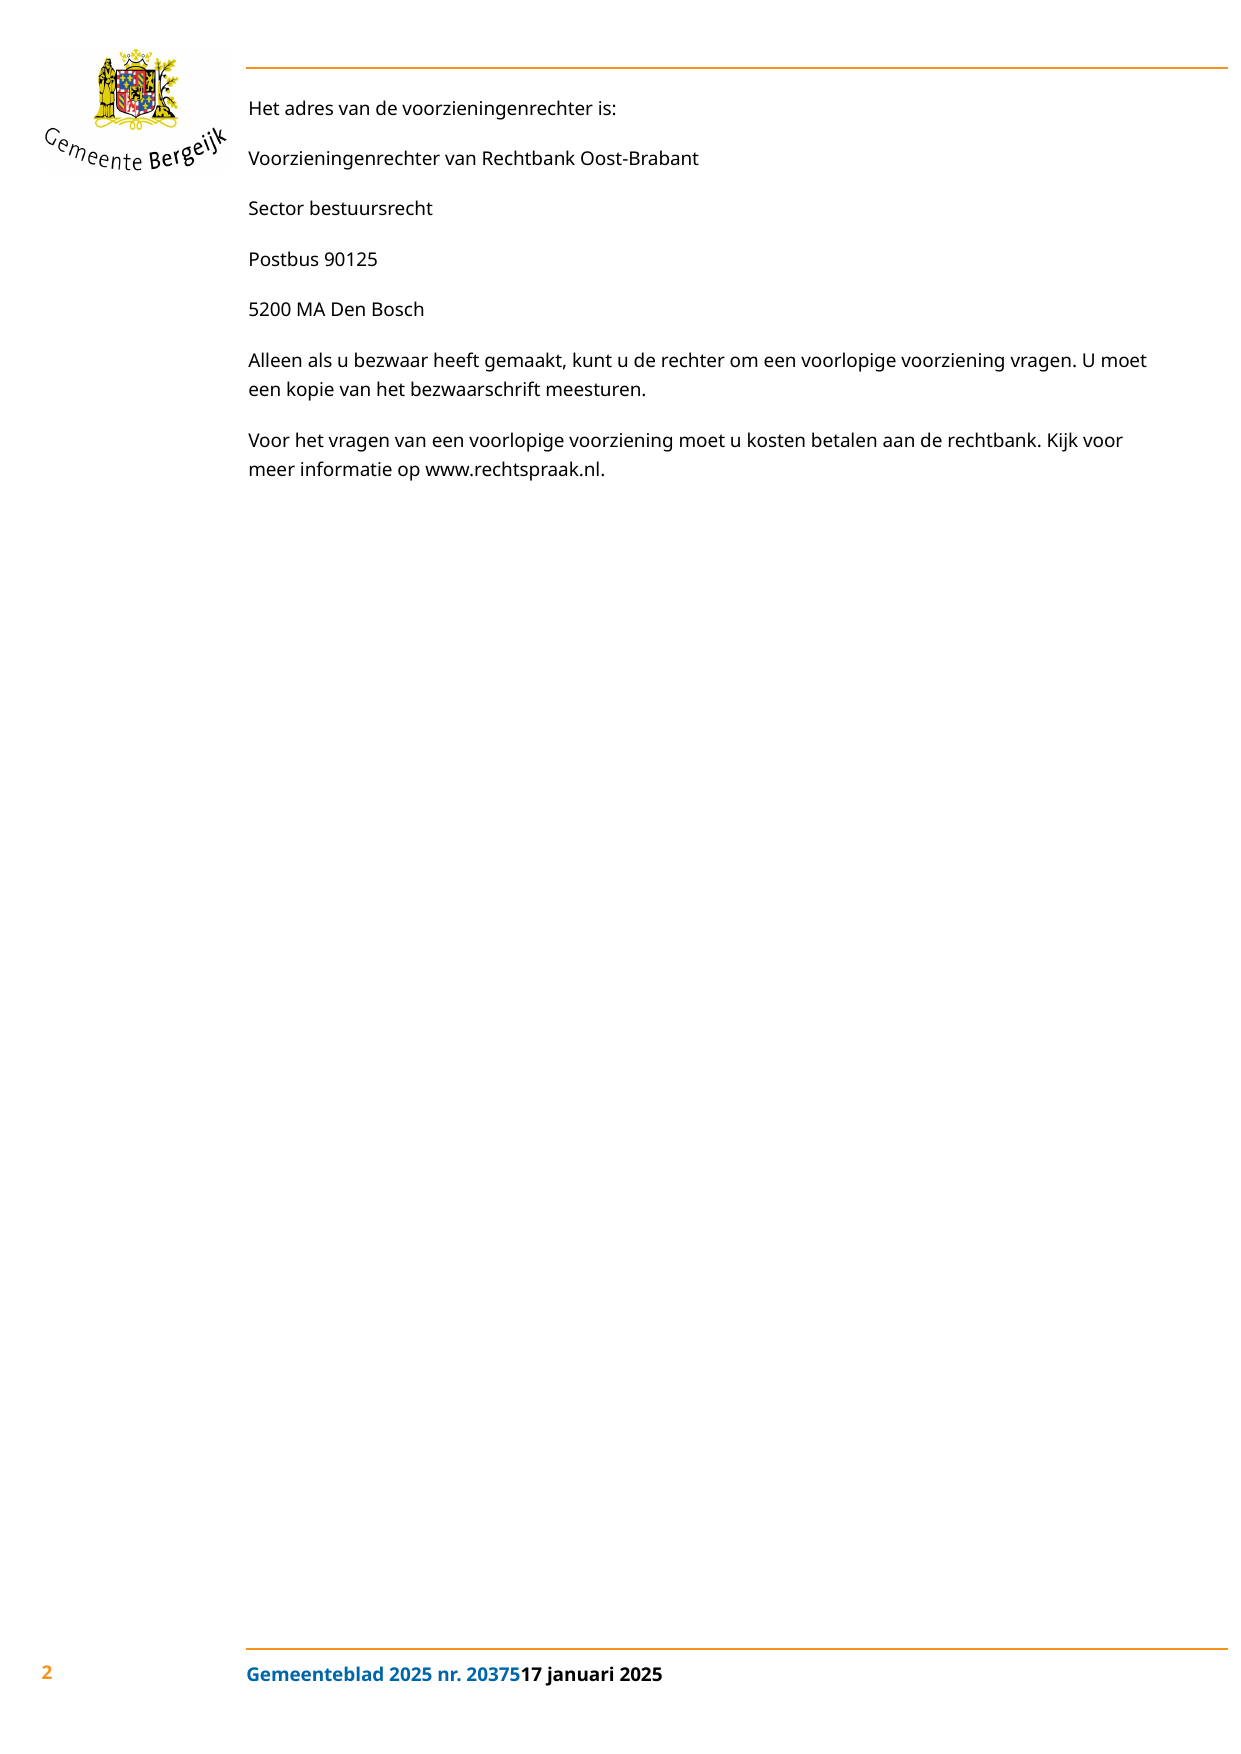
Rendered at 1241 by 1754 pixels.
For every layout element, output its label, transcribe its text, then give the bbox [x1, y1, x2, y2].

text Voor het vragen van een voorlopige voorziening moet u kosten betalen aan de rechtbank. Kijk voor meer informatie op www.rechtspraak.nl. [248, 427, 1152, 482]
text 5200 MA Den Bosch [248, 296, 1152, 322]
text Sector bestuursrecht [248, 196, 1152, 221]
text Het adres van de voorzieningenrechter is: [248, 95, 1152, 121]
text Alleen als u bezwaar heeft gemaakt, kunt u de rechter om een voorlopige voorziening vragen. U moet een kopie van het bezwaarschrift meesturen. [248, 347, 1152, 402]
text Voorzieningenrechter van Rechtbank Oost-Brabant [248, 145, 1152, 171]
picture [41, 47, 231, 172]
text Postbus 90125 [248, 246, 1152, 272]
